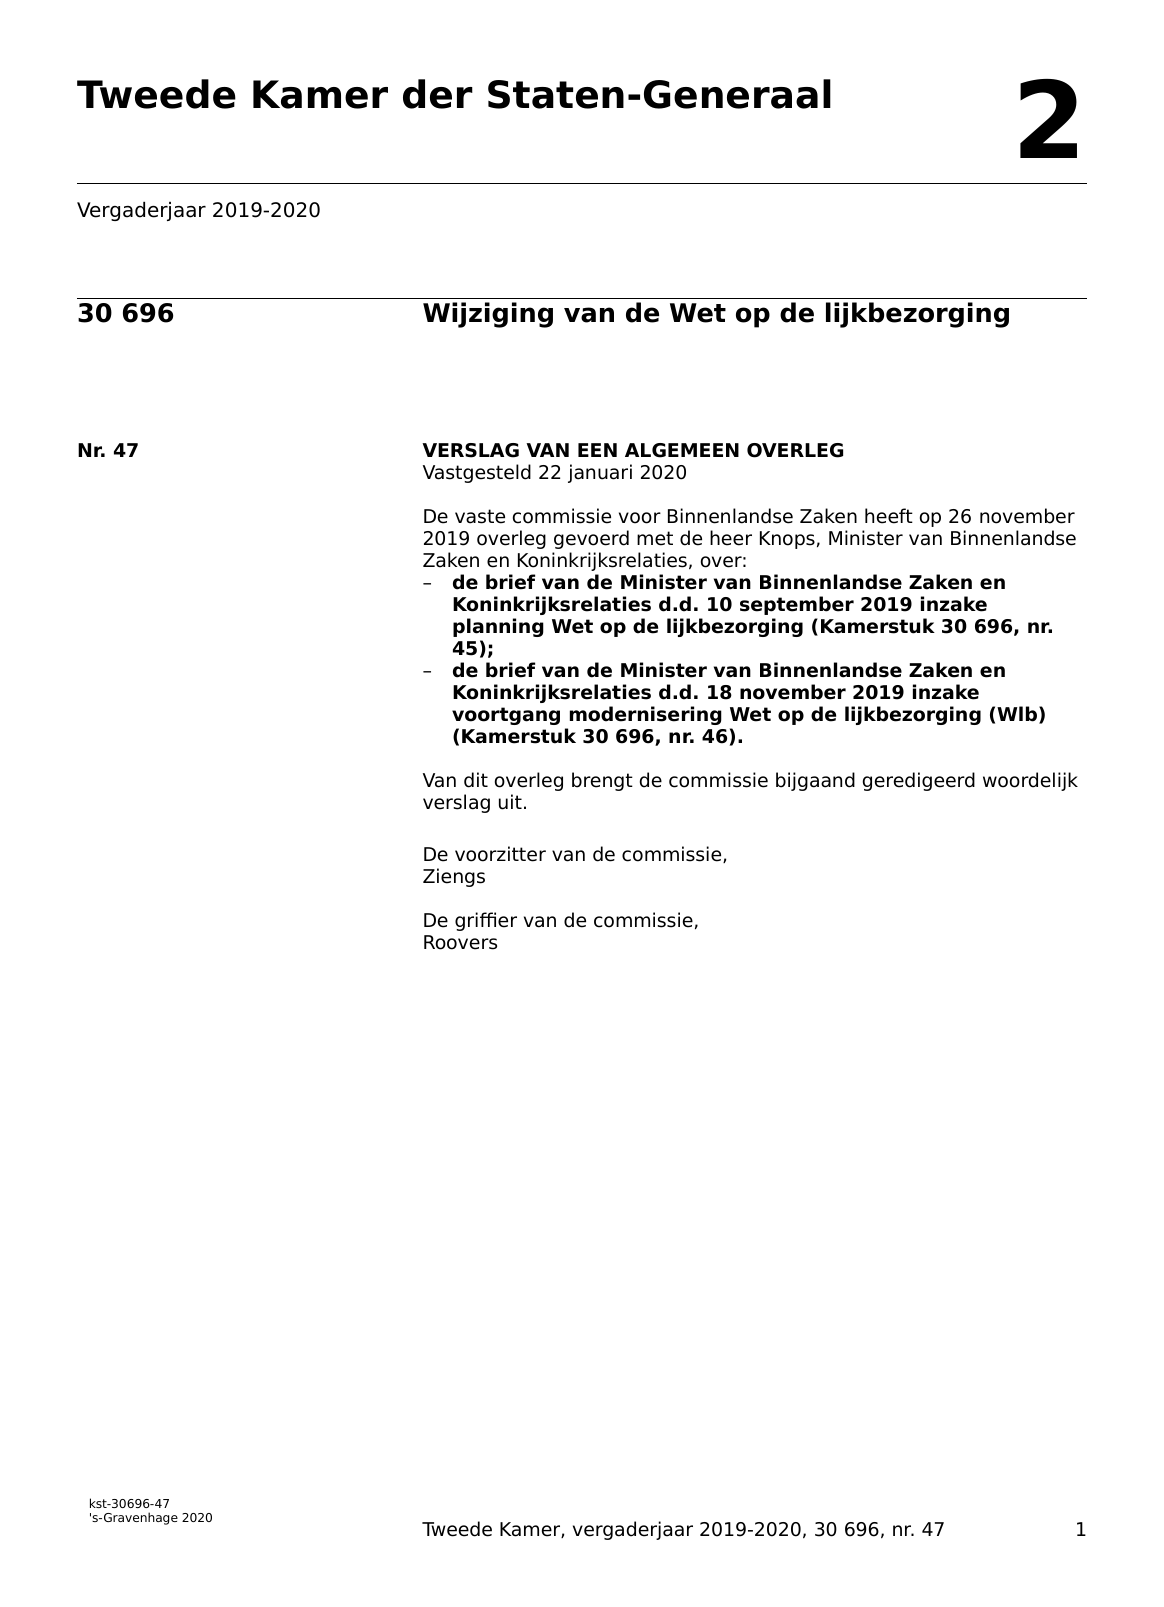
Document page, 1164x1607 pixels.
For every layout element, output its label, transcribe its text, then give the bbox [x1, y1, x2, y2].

subtitle 30 696 Wijziging van de Wet op de lijkbezorging [77, 299, 1087, 329]
table_cell Vergaderjaar 2019-2020 [77, 184, 1087, 298]
text – de brief van de Minister van Binnenlandse Zaken en Koninkrijksrelaties d.d. 10 september 2019 inzake planning Wet op de lijkbezorging (Kamerstuk 30 696, nr. 45); [422, 572, 1087, 660]
text Vastgesteld 22 januari 2020 [422, 462, 1087, 484]
text De griffier van de commissie, Roovers [422, 910, 1087, 954]
text kst-30696-47 [88, 1497, 323, 1511]
text – de brief van de Minister van Binnenlandse Zaken en Koninkrijksrelaties d.d. 18 november 2019 inzake voortgang modernisering Wet op de lijkbezorging (Wlb) (Kamerstuk 30 696, nr. 46). [422, 660, 1087, 748]
text De voorzitter van de commissie, Ziengs [422, 844, 1087, 888]
text 's-Gravenhage 2020 [88, 1511, 323, 1525]
table_header 2 [886, 59, 1087, 183]
table_header Tweede Kamer der Staten-Generaal [77, 59, 886, 183]
text Van dit overleg brengt de commissie bijgaand geredigeerd woordelijk verslag uit. [422, 770, 1087, 814]
subtitle Nr. 47 VERSLAG VAN EEN ALGEMEEN OVERLEG [77, 440, 1087, 462]
text De vaste commissie voor Binnenlandse Zaken heeft op 26 november 2019 overleg gevoerd met de heer Knops, Minister van Binnenlandse Zaken en Koninkrijksrelaties, over: [422, 506, 1087, 572]
